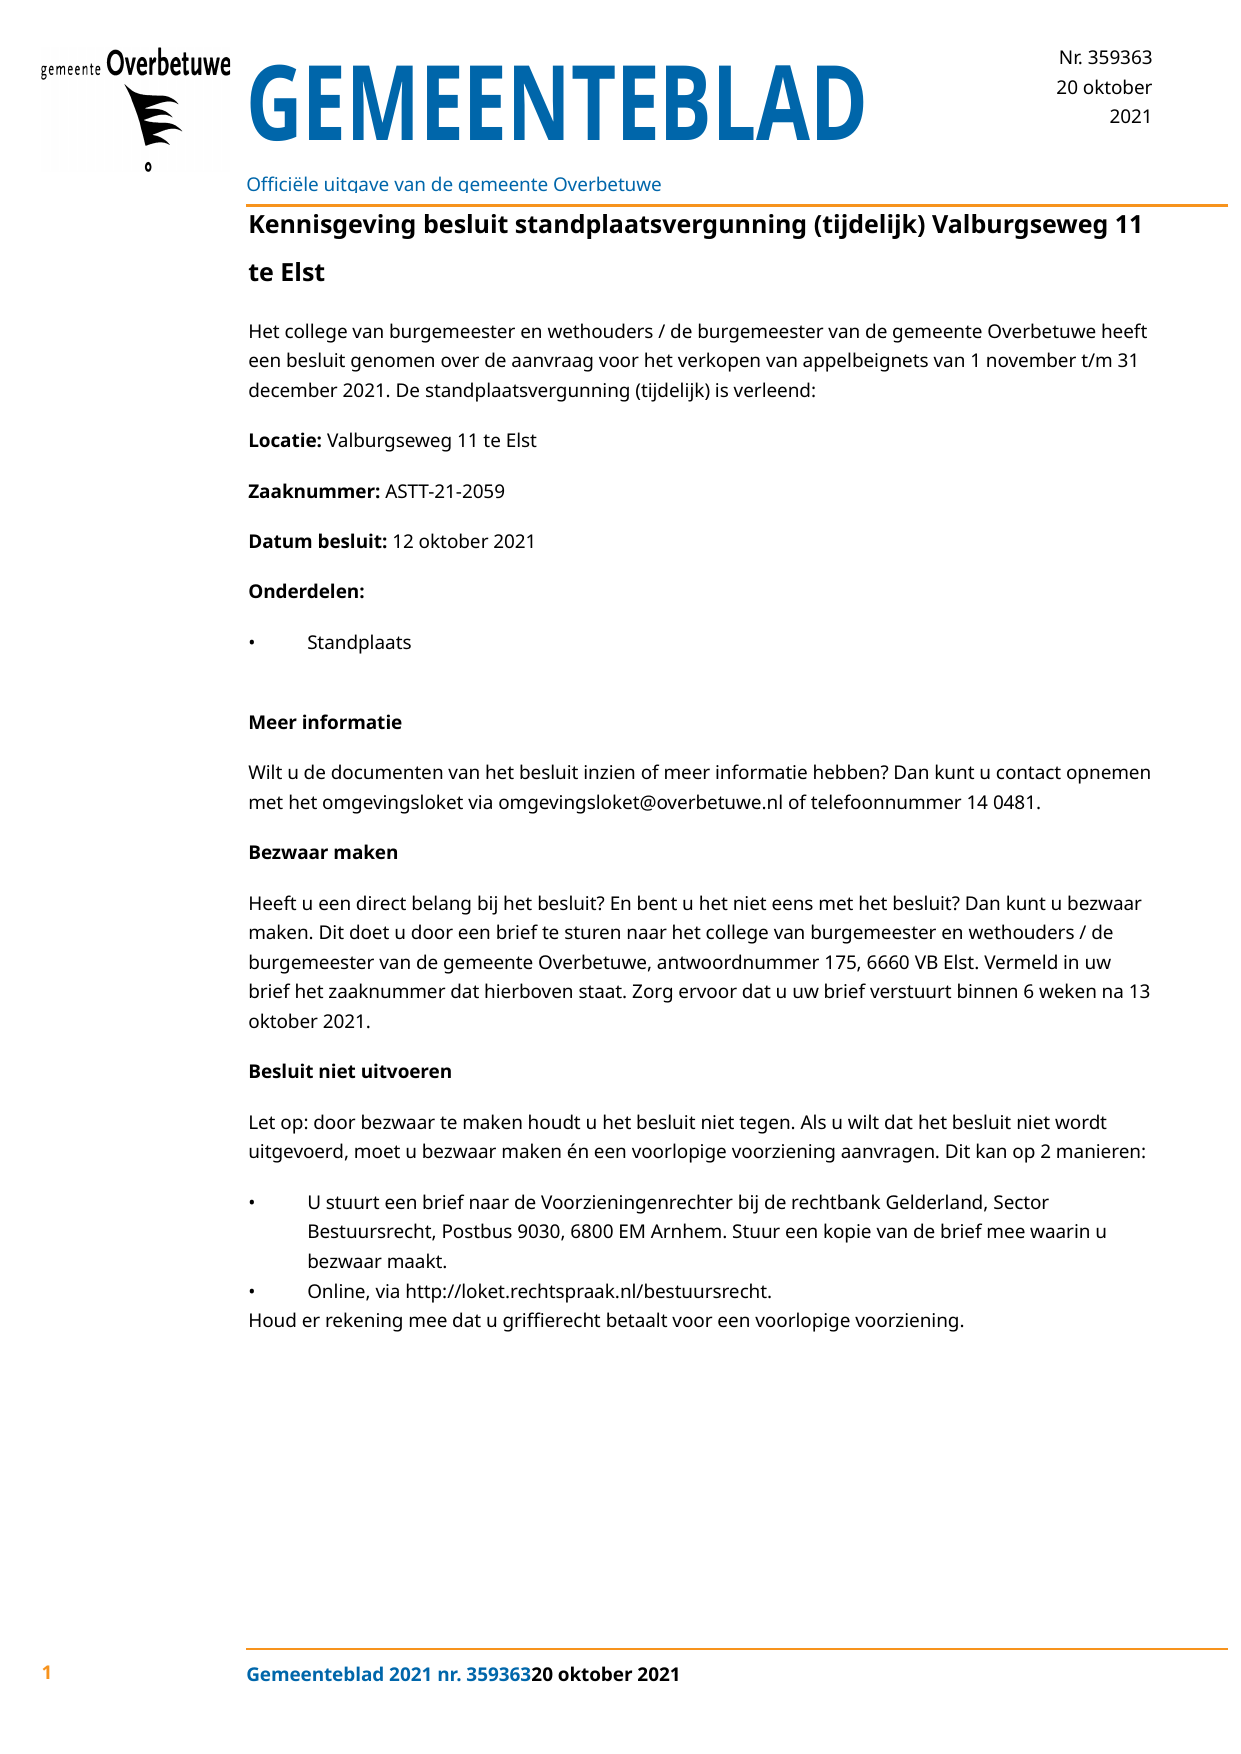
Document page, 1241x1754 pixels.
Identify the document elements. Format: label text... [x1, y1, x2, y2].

list Standplaats [248, 629, 1152, 655]
text Houd er rekening mee dat u griffierecht betaalt voor een voorlopige voorziening. [248, 1307, 1152, 1333]
text Locatie: Valburgseweg 11 te Elst [248, 427, 1152, 453]
text Onderdelen: [248, 579, 1152, 604]
list Online, via http://loket.rechtspraak.nl/bestuursrecht. [248, 1278, 1152, 1304]
text Let op: door bezwaar te maken houdt u het besluit niet tegen. Als u wilt dat het besluit niet wordt uitgevoerd, moet u bezwaar maken én een voorlopige voorziening aanvragen. Dit kan op 2 manieren: [248, 1109, 1152, 1164]
text Heeft u een direct belang bij het besluit? En bent u het niet eens met het besluit? Dan kunt u bezwaar maken. Dit doet u door een brief te sturen naar het college van burgemeester en wethouders / de burgemeester van de gemeente Overbetuwe, antwoordnummer 175, 6660 VB Elst. Vermeld in uw brief het zaaknummer dat hierboven staat. Zorg ervoor dat u uw brief verstuurt binnen 6 weken na 13 oktober 2021. [248, 890, 1152, 1034]
text Meer informatie [248, 709, 1152, 735]
text Datum besluit: 12 oktober 2021 [248, 528, 1152, 554]
text Besluit niet uitvoeren [248, 1059, 1152, 1084]
list U stuurt een brief naar de Voorzieningenrechter bij de rechtbank Gelderland, Sector Bestuursrecht, Postbus 9030, 6800 EM Arnhem. Stuur een kopie van de brief mee waarin u bezwaar maakt. [248, 1189, 1152, 1274]
text Zaaknummer: ASTT-21-2059 [248, 478, 1152, 504]
picture [41, 47, 231, 172]
text Wilt u de documenten van het besluit inzien of meer informatie hebben? Dan kunt u contact opnemen met het omgevingsloket via omgevingsloket@overbetuwe.nl of telefoonnummer 14 0481. [248, 759, 1152, 815]
text Bezwaar maken [248, 839, 1152, 865]
text Het college van burgemeester en wethouders / de burgemeester van de gemeente Overbetuwe heeft een besluit genomen over de aanvraag voor het verkopen van appelbeignets van 1 november t/m 31 december 2021. De standplaatsvergunning (tijdelijk) is verleend: [248, 318, 1152, 403]
text Kennisgeving besluit standplaatsvergunning (tijdelijk) Valburgseweg 11 te Elst [248, 207, 1152, 288]
